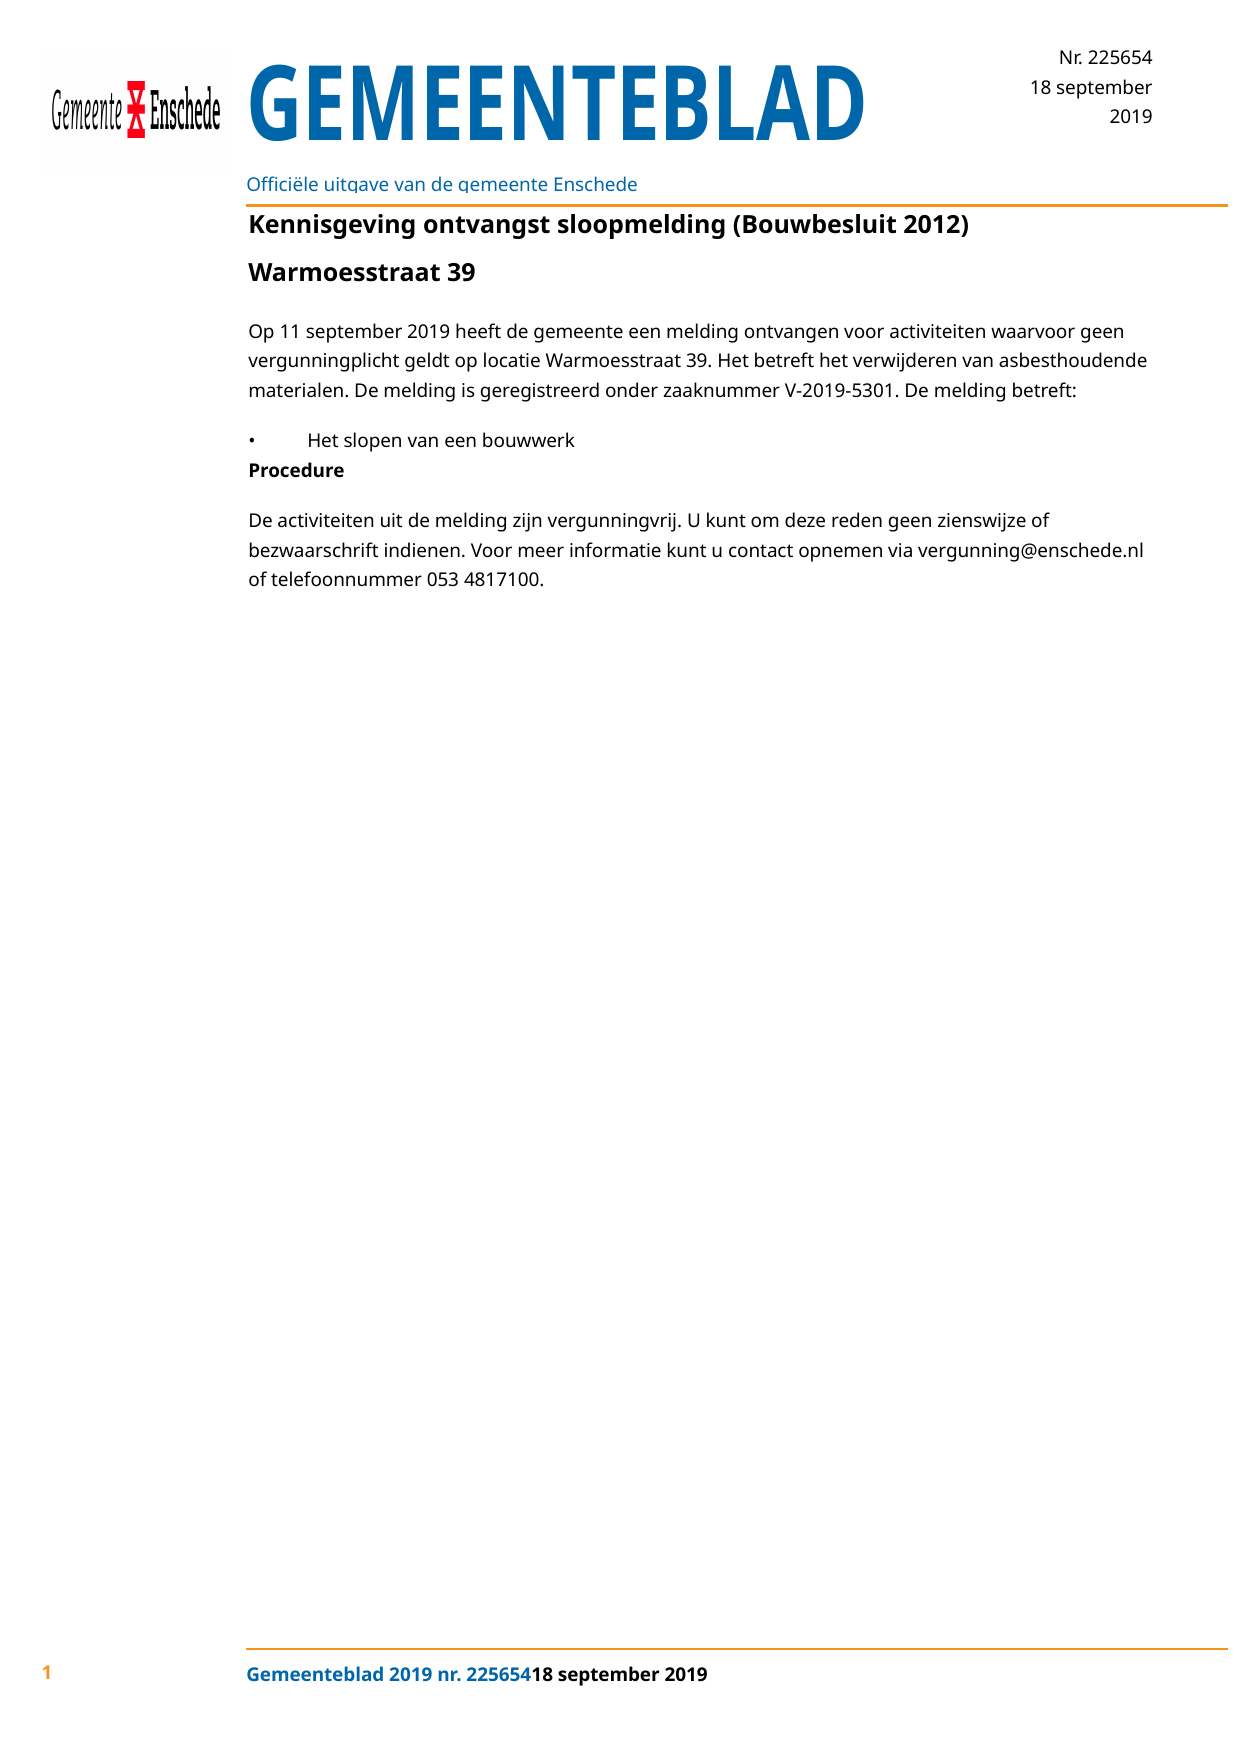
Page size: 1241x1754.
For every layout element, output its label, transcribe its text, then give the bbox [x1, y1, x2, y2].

text De activiteiten uit de melding zijn vergunningvrij. U kunt om deze reden geen zienswijze of bezwaarschrift indienen. Voor meer informatie kunt u contact opnemen via vergunning@enschede.nl of telefoonnummer 053 4817100. [248, 507, 1152, 592]
list Het slopen van een bouwwerk [248, 427, 1152, 453]
picture [41, 47, 231, 172]
text Op 11 september 2019 heeft de gemeente een melding ontvangen voor activiteiten waarvoor geen vergunningplicht geldt op locatie Warmoesstraat 39. Het betreft het verwijderen van asbesthoudende materialen. De melding is geregistreerd onder zaaknummer V-2019-5301. De melding betreft: [248, 318, 1152, 403]
text Procedure [248, 457, 1152, 483]
text Kennisgeving ontvangst sloopmelding (Bouwbesluit 2012) Warmoesstraat 39 [248, 207, 1152, 288]
